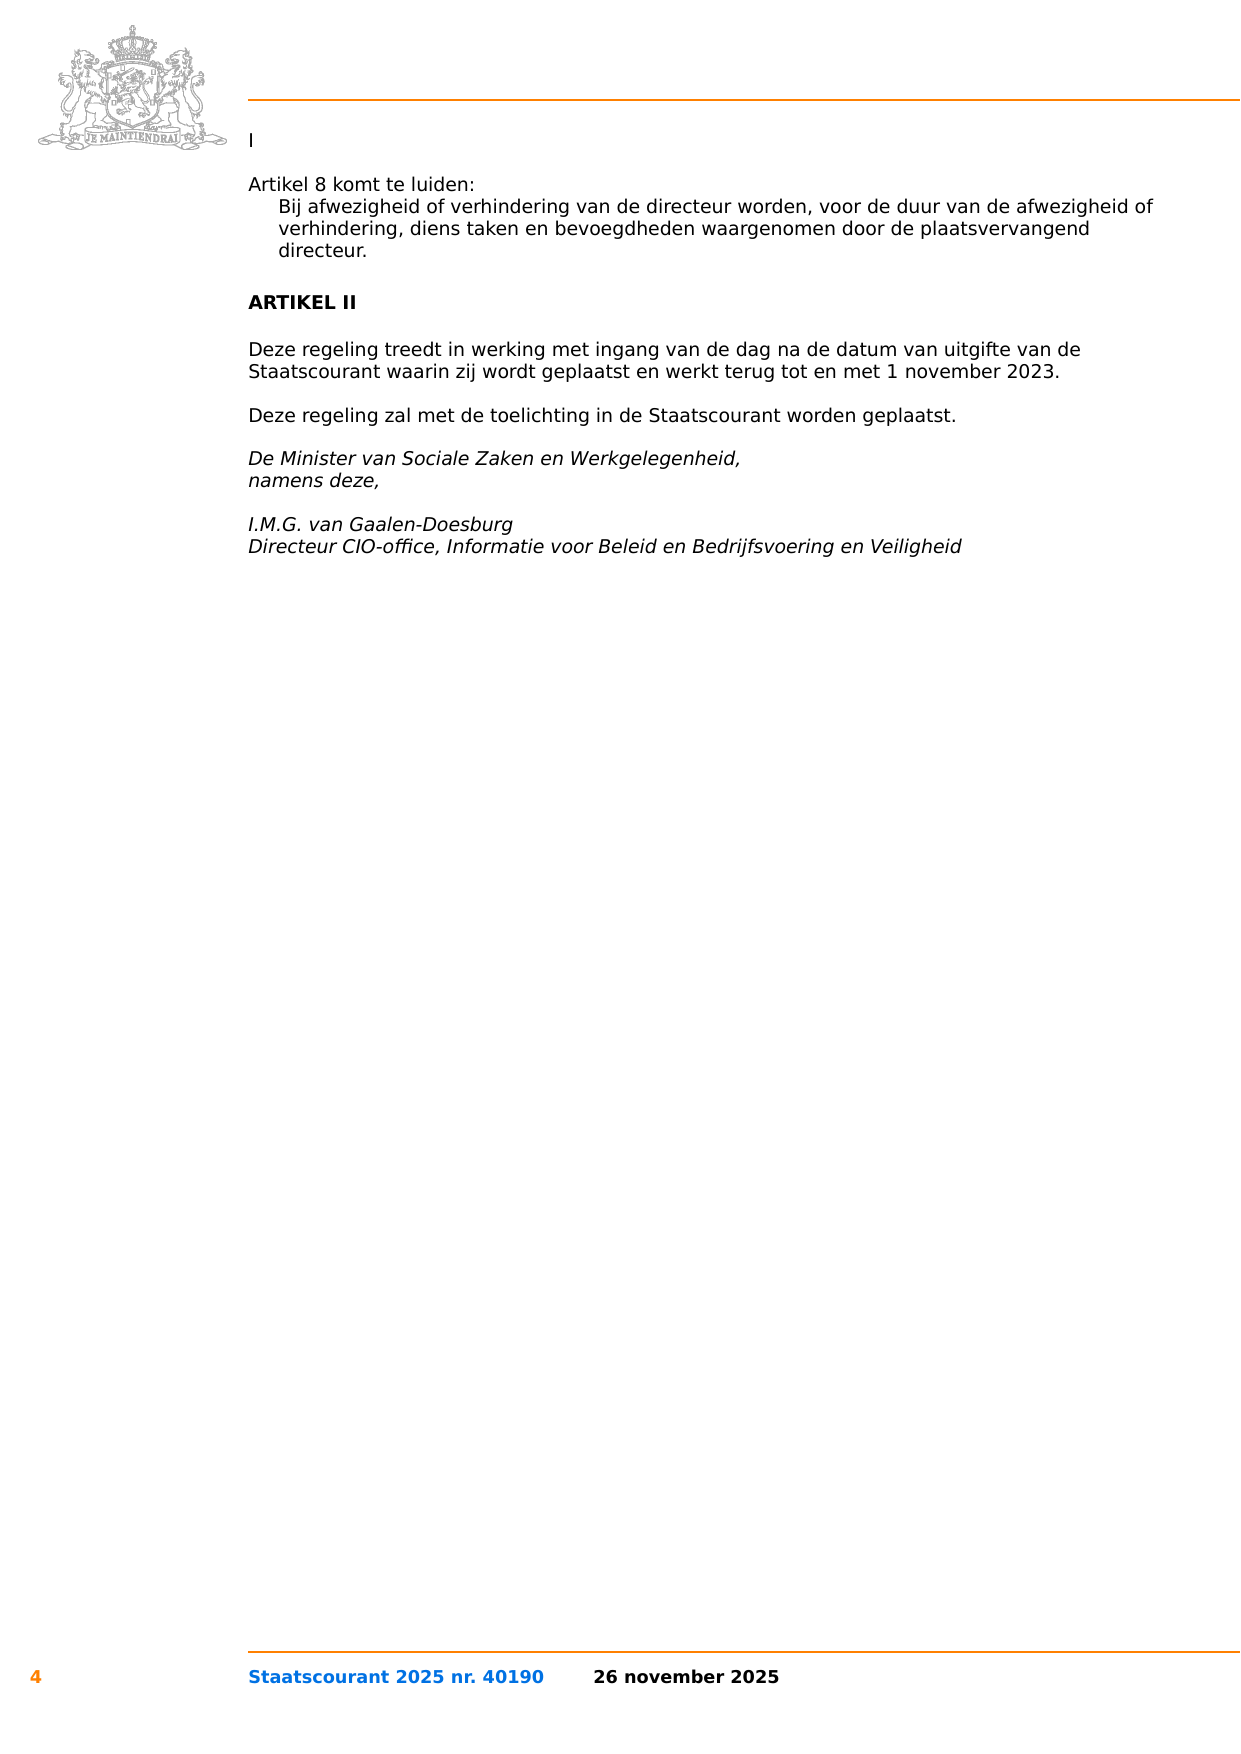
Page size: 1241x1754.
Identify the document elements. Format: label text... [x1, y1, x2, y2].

text Deze regeling treedt in werking met ingang van de dag na de datum van uitgifte van de Staatscourant waarin zij wordt geplaatst en werkt terug tot en met 1 november 2023. [248, 339, 1163, 383]
text Bij afwezigheid of verhindering van de directeur worden, voor de duur van de afwezigheid of verhindering, diens taken en bevoegdheden waargenomen door de plaatsvervangend directeur. [278, 196, 1163, 262]
text De Minister van Sociale Zaken en Werkgelegenheid, namens deze, I.M.G. van Gaalen-Doesburg Directeur CIO-office, Informatie voor Beleid en Bedrijfsvoering en Veiligheid [248, 448, 1163, 558]
text I [248, 130, 1163, 152]
text Artikel 8 komt te luiden: [248, 174, 1163, 196]
text Deze regeling zal met de toelichting in de Staatscourant worden geplaatst. [248, 404, 1163, 426]
picture [38, 25, 227, 150]
subtitle ARTIKEL II [248, 292, 1163, 314]
